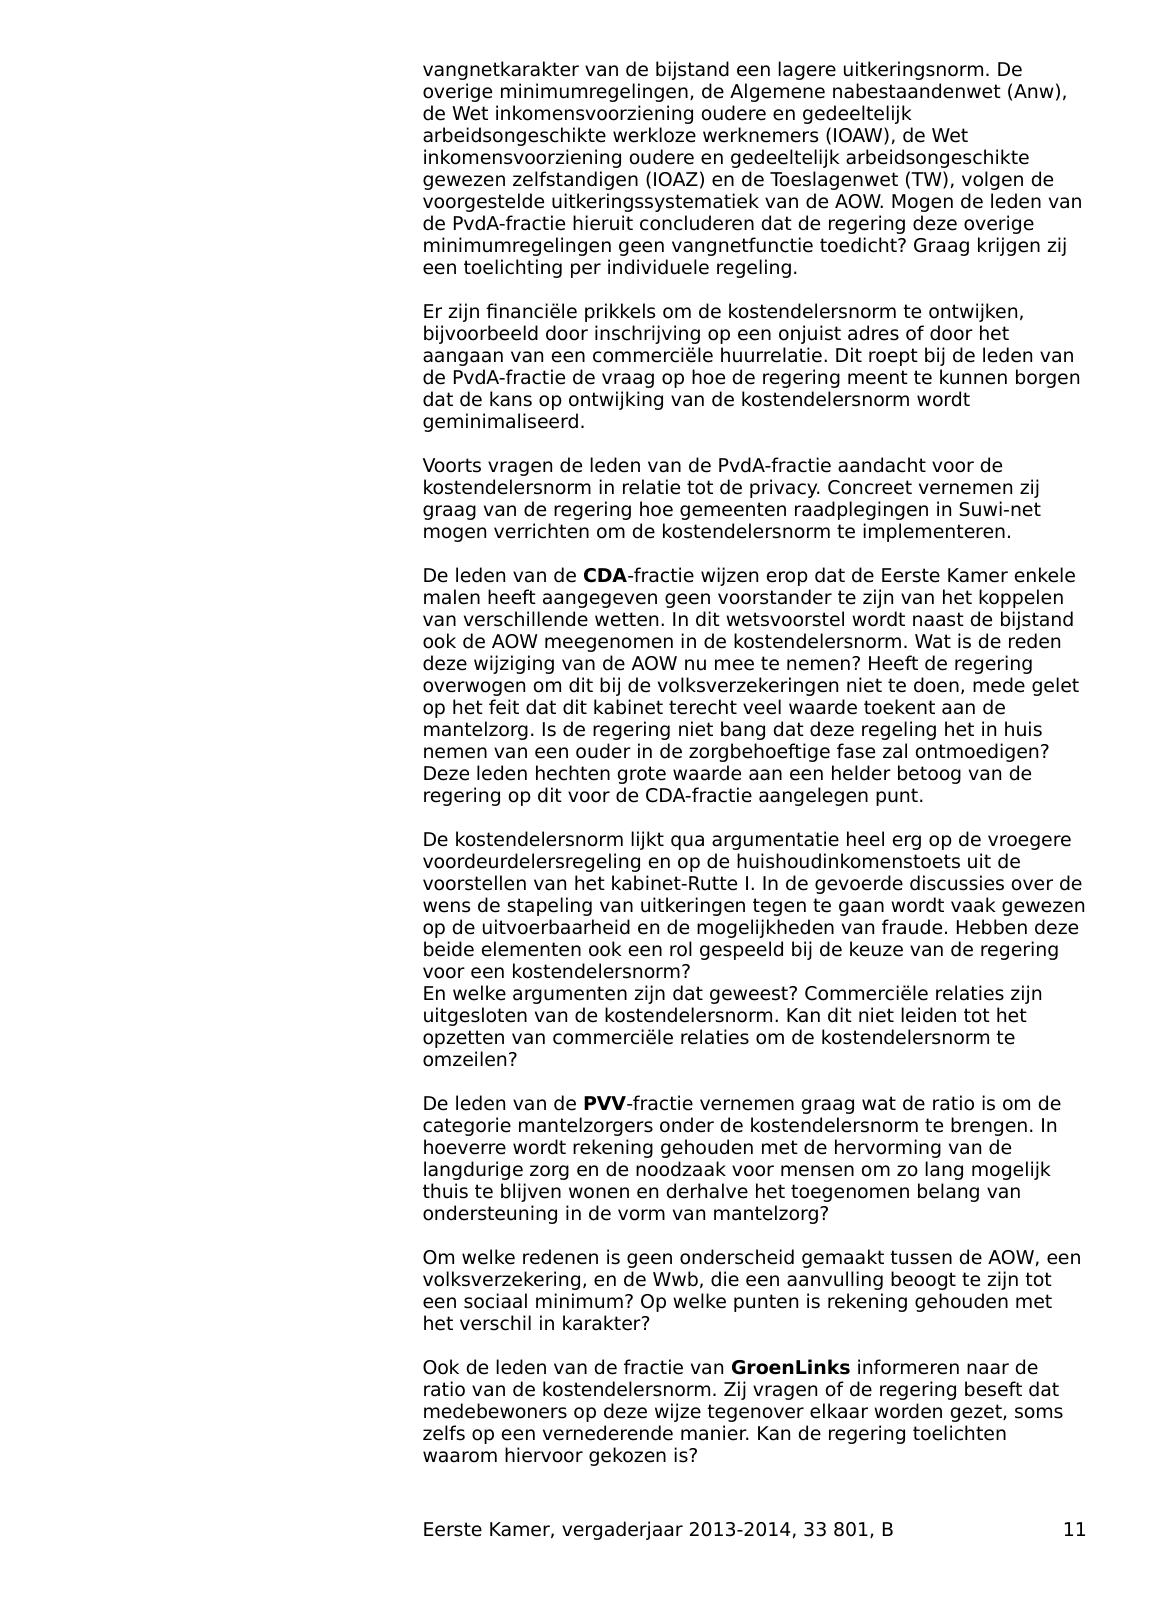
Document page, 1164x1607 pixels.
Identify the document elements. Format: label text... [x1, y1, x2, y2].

text Er zijn financiële prikkels om de kostendelersnorm te ontwijken, bijvoorbeeld door inschrijving op een onjuist adres of door het aangaan van een commerciële huurrelatie. Dit roept bij de leden van de PvdA-fractie de vraag op hoe de regering meent te kunnen borgen dat de kans op ontwijking van de kostendelersnorm wordt geminimaliseerd. [422, 301, 1087, 433]
text vangnetkarakter van de bijstand een lagere uitkeringsnorm. De overige minimumregelingen, de Algemene nabestaandenwet (Anw), de Wet inkomensvoorziening oudere en gedeeltelijk arbeidsongeschikte werkloze werknemers (IOAW), de Wet inkomensvoorziening oudere en gedeeltelijk arbeidsongeschikte gewezen zelfstandigen (IOAZ) en de Toeslagenwet (TW), volgen de voorgestelde uitkeringssystematiek van de AOW. Mogen de leden van de PvdA-fractie hieruit concluderen dat de regering deze overige minimumregelingen geen vangnetfunctie toedicht? Graag krijgen zij een toelichting per individuele regeling. [422, 59, 1087, 279]
text De kostendelersnorm lijkt qua argumentatie heel erg op de vroegere voordeurdelersregeling en op de huishoudinkomenstoets uit de voorstellen van het kabinet-Rutte I. In de gevoerde discussies over de wens de stapeling van uitkeringen tegen te gaan wordt vaak gewezen op de uitvoerbaarheid en de mogelijkheden van fraude. Hebben deze beide elementen ook een rol gespeeld bij de keuze van de regering voor een kostendelersnorm? [422, 829, 1087, 983]
text Voorts vragen de leden van de PvdA-fractie aandacht voor de kostendelersnorm in relatie tot de privacy. Concreet vernemen zij graag van de regering hoe gemeenten raadplegingen in Suwi-net mogen verrichten om de kostendelersnorm te implementeren. [422, 455, 1087, 543]
text Om welke redenen is geen onderscheid gemaakt tussen de AOW, een volksverzekering, en de Wwb, die een aanvulling beoogt te zijn tot een sociaal minimum? Op welke punten is rekening gehouden met het verschil in karakter? [422, 1247, 1087, 1335]
text De leden van de CDA-fractie wijzen erop dat de Eerste Kamer enkele malen heeft aangegeven geen voorstander te zijn van het koppelen van verschillende wetten. In dit wetsvoorstel wordt naast de bijstand ook de AOW meegenomen in de kostendelersnorm. Wat is de reden deze wijziging van de AOW nu mee te nemen? Heeft de regering overwogen om dit bij de volksverzekeringen niet te doen, mede gelet op het feit dat dit kabinet terecht veel waarde toekent aan de mantelzorg. Is de regering niet bang dat deze regeling het in huis nemen van een ouder in de zorgbehoeftige fase zal ontmoedigen? Deze leden hechten grote waarde aan een helder betoog van de regering op dit voor de CDA-fractie aangelegen punt. [422, 565, 1087, 807]
text De leden van de PVV-fractie vernemen graag wat de ratio is om de categorie mantelzorgers onder de kostendelersnorm te brengen. In hoeverre wordt rekening gehouden met de hervorming van de langdurige zorg en de noodzaak voor mensen om zo lang mogelijk thuis te blijven wonen en derhalve het toegenomen belang van ondersteuning in de vorm van mantelzorg? [422, 1093, 1087, 1225]
text En welke argumenten zijn dat geweest? Commerciële relaties zijn uitgesloten van de kostendelersnorm. Kan dit niet leiden tot het opzetten van commerciële relaties om de kostendelersnorm te omzeilen? [422, 983, 1087, 1071]
text Ook de leden van de fractie van GroenLinks informeren naar de ratio van de kostendelersnorm. Zij vragen of de regering beseft dat medebewoners op deze wijze tegenover elkaar worden gezet, soms zelfs op een vernederende manier. Kan de regering toelichten waarom hiervoor gekozen is? [422, 1357, 1087, 1467]
